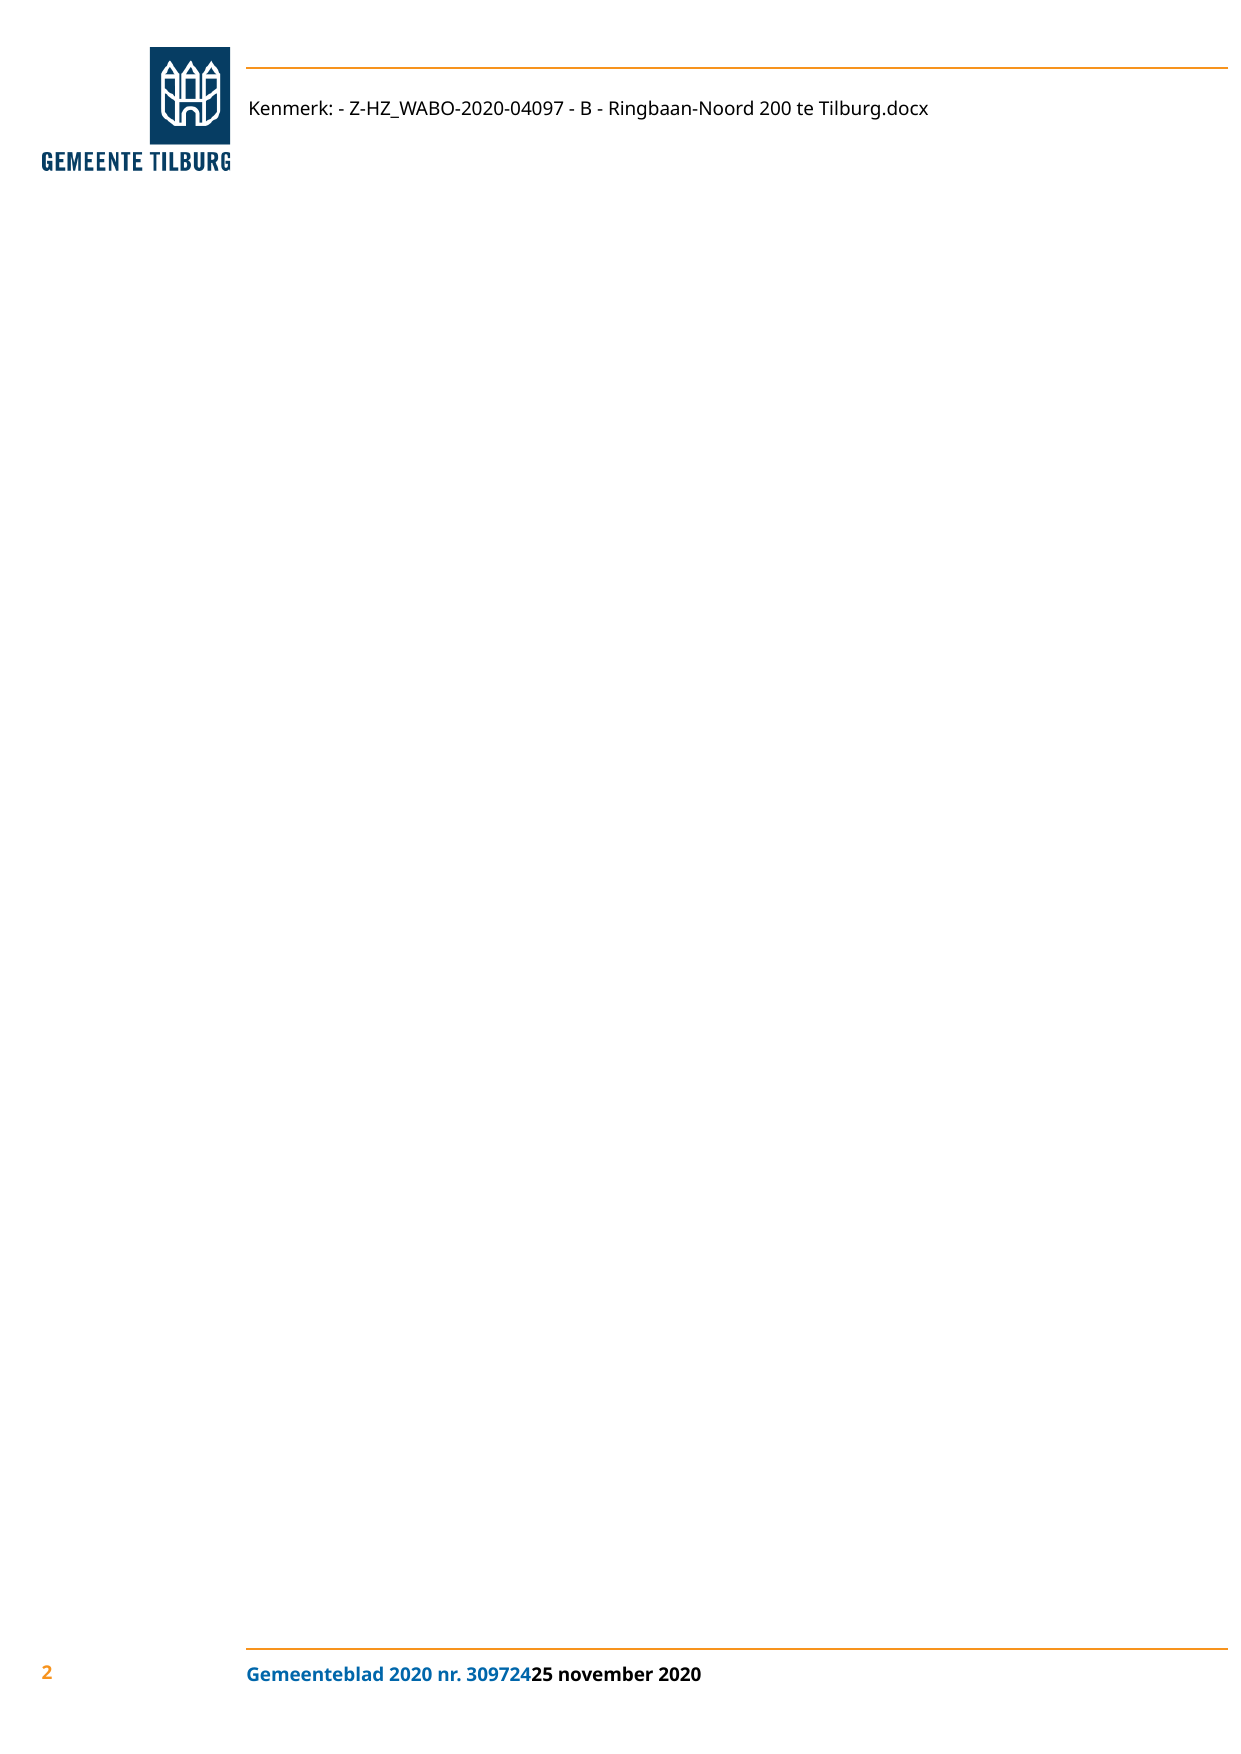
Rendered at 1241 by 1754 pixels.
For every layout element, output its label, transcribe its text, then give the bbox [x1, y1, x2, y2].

text Kenmerk: - Z-HZ_WABO-2020-04097 - B - Ringbaan-Noord 200 te Tilburg.docx [248, 95, 1152, 121]
picture [41, 47, 231, 172]
